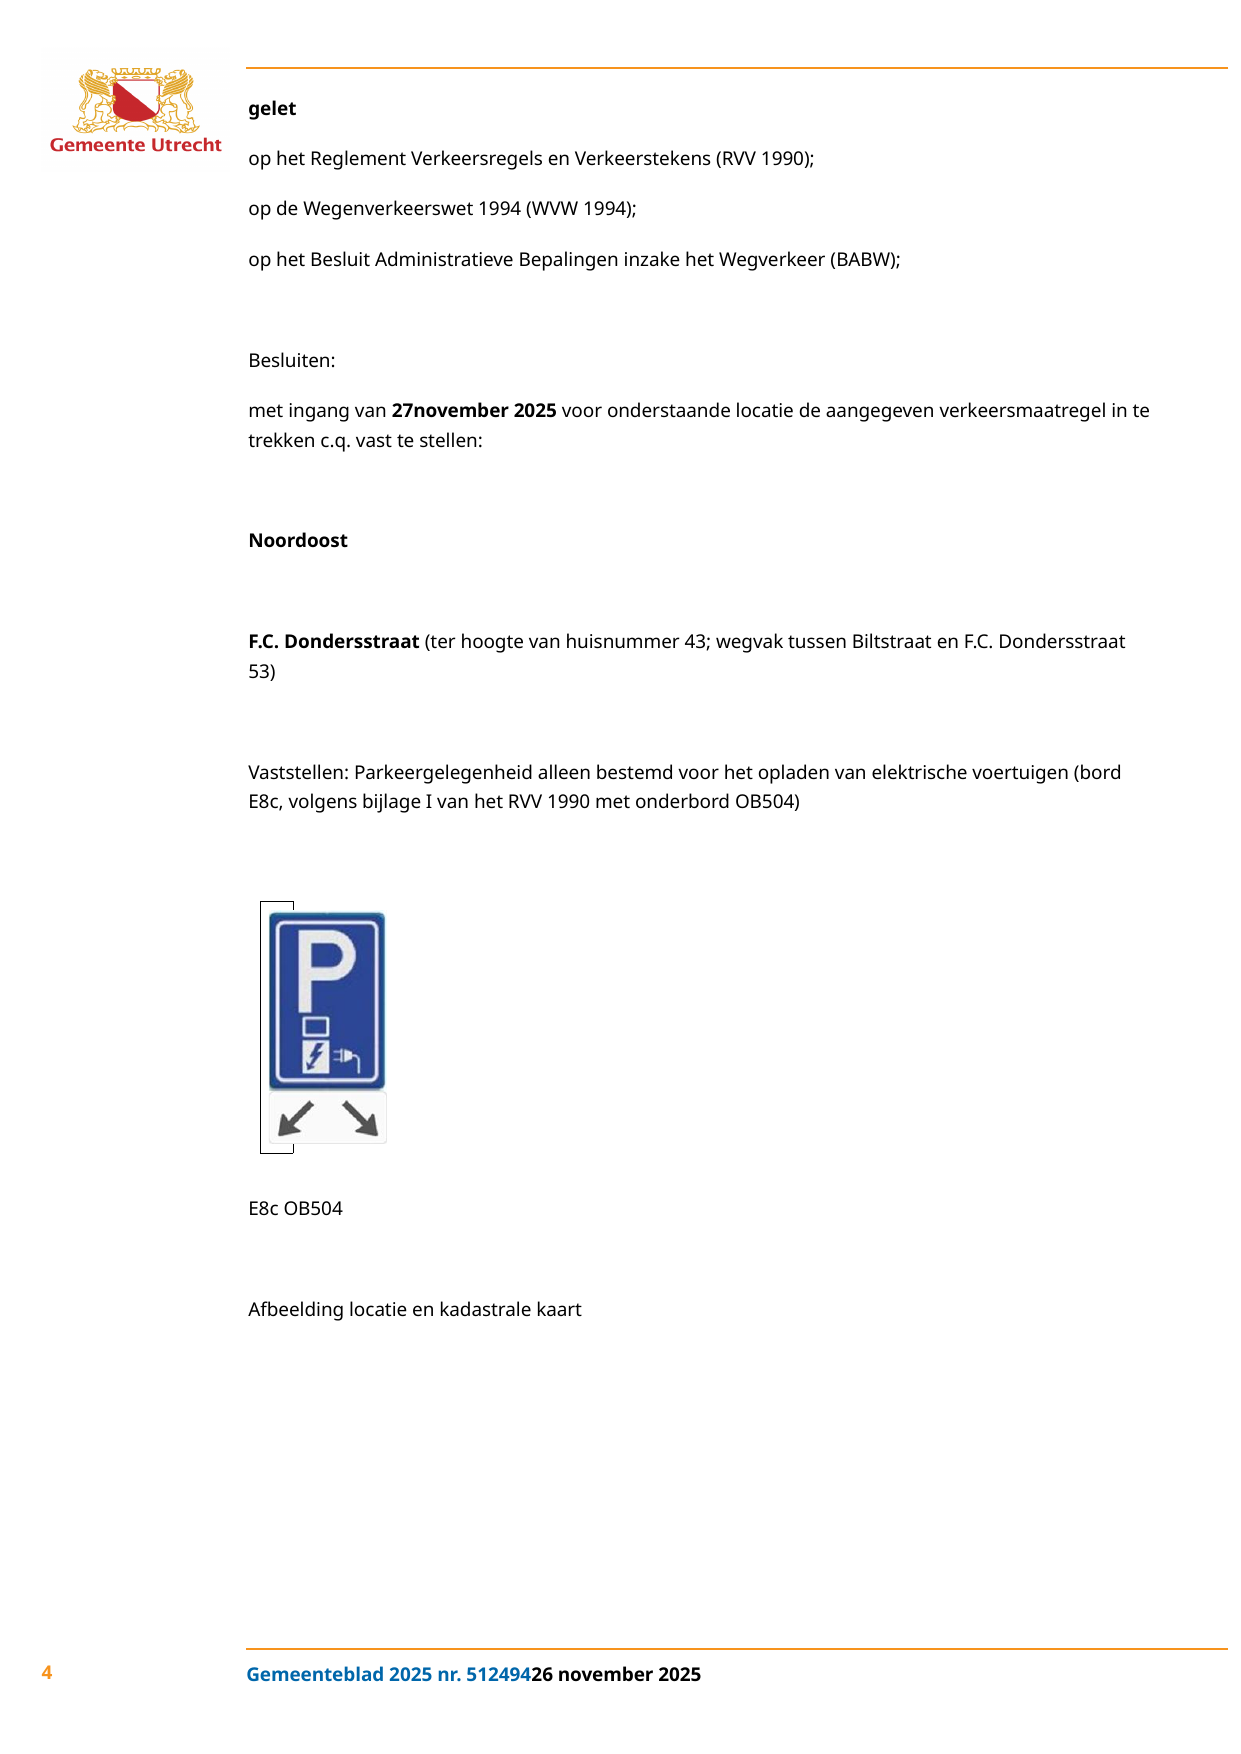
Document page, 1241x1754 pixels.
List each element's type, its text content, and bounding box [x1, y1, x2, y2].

text Afbeelding locatie en kadastrale kaart [248, 1296, 1152, 1322]
text op het Reglement Verkeersregels en Verkeerstekens (RVV 1990); [248, 145, 1152, 171]
text gelet [248, 95, 1152, 121]
picture [41, 47, 231, 172]
text Vaststellen: Parkeergelegenheid alleen bestemd voor het opladen van elektrische voertuigen (bord E8c, volgens bijlage I van het RVV 1990 met onderbord OB504) [248, 759, 1152, 814]
text op de Wegenverkeerswet 1994 (WVW 1994); [248, 196, 1152, 221]
text F.C. Dondersstraat (ter hoogte van huisnummer 43; wegvak tussen Biltstraat en F.C. Dondersstraat 53) [248, 628, 1152, 684]
text Noordoost [248, 528, 1152, 553]
picture [268, 910, 387, 1144]
text Besluiten: [248, 347, 1152, 373]
text op het Besluit Administratieve Bepalingen inzake het Wegverkeer (BABW); [248, 246, 1152, 272]
text E8c OB504 [248, 1195, 1152, 1221]
text met ingang van 27november 2025 voor onderstaande locatie de aangegeven verkeersmaatregel in te trekken c.q. vast te stellen: [248, 397, 1152, 453]
